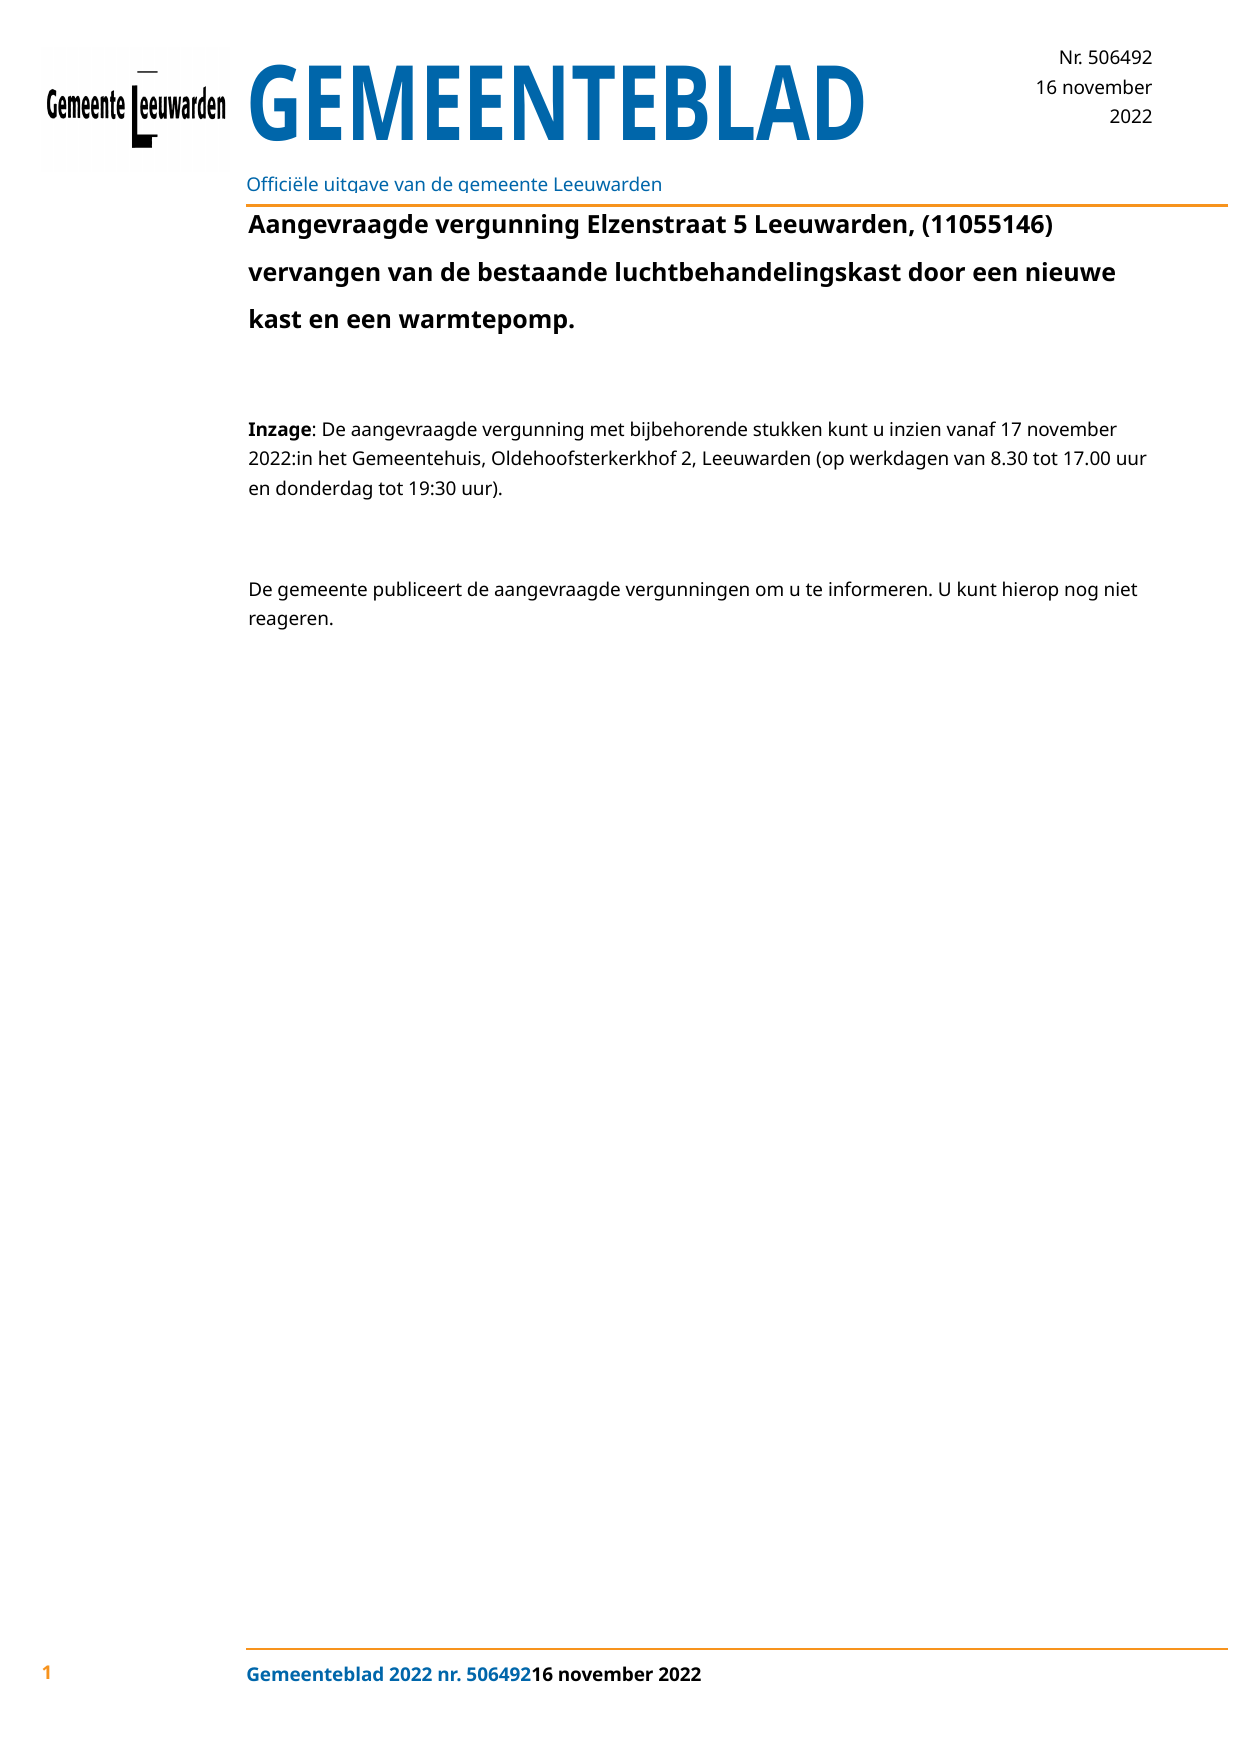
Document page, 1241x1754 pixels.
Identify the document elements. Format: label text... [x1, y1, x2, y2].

text De gemeente publiceert de aangevraagde vergunningen om u te informeren. U kunt hierop nog niet reageren. [248, 576, 1152, 631]
picture [41, 47, 231, 172]
text Aangevraagde vergunning Elzenstraat 5 Leeuwarden, (11055146) vervangen van de bestaande luchtbehandelingskast door een nieuwe kast en een warmtepomp. [248, 207, 1152, 336]
text Inzage: De aangevraagde vergunning met bijbehorende stukken kunt u inzien vanaf 17 november 2022:in het Gemeentehuis, Oldehoofsterkerkhof 2, Leeuwarden (op werkdagen van 8.30 tot 17.00 uur en donderdag tot 19:30 uur). [248, 416, 1152, 501]
